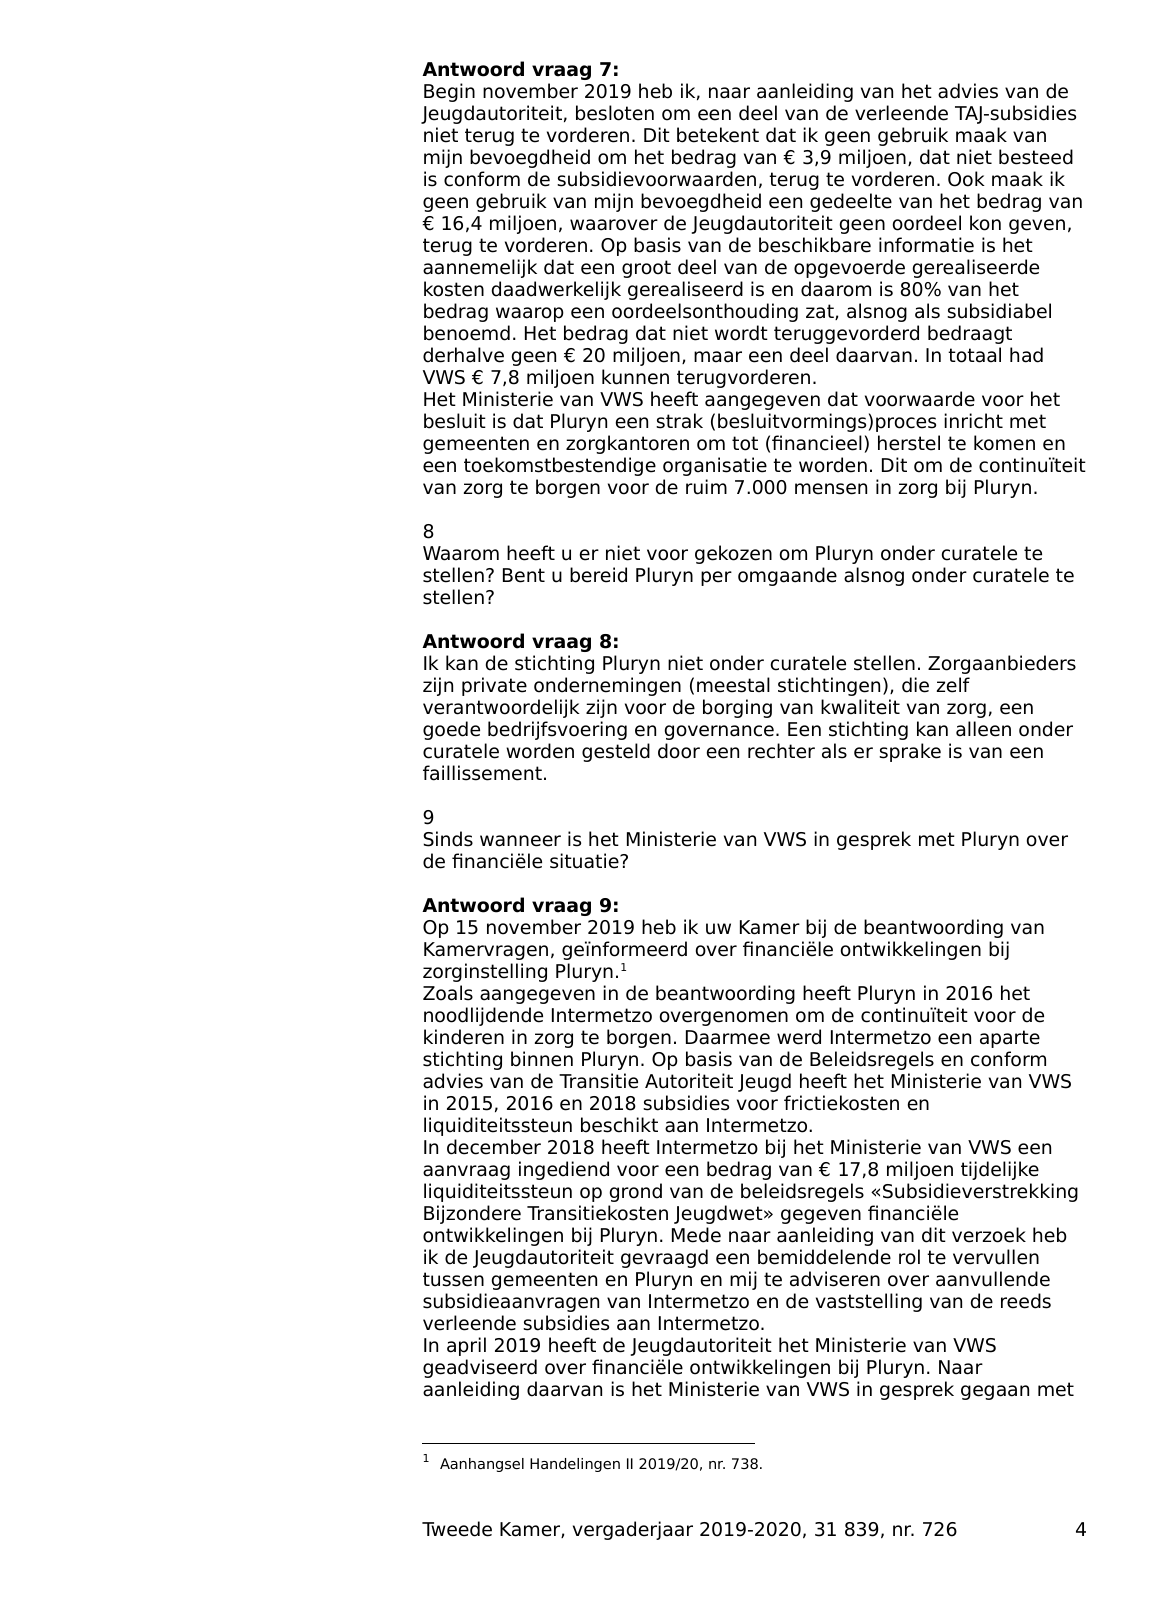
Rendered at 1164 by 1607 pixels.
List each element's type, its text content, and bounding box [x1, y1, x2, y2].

text Aanhangsel Handelingen II 2019/20, nr. 738. [422, 1452, 1087, 1474]
text Sinds wanneer is het Ministerie van VWS in gesprek met Pluryn over de financiële situatie? [422, 829, 1087, 873]
text Antwoord vraag 8: [422, 631, 1087, 653]
text In april 2019 heeft de Jeugdautoriteit het Ministerie van VWS geadviseerd over financiële ontwikkelingen bij Pluryn. Naar aanleiding daarvan is het Ministerie van VWS in gesprek gegaan met [422, 1335, 1087, 1401]
text Waarom heeft u er niet voor gekozen om Pluryn onder curatele te stellen? Bent u bereid Pluryn per omgaande alsnog onder curatele te stellen? [422, 543, 1087, 609]
text 8 [422, 521, 1087, 543]
text Antwoord vraag 7: [422, 59, 1087, 81]
text Ik kan de stichting Pluryn niet onder curatele stellen. Zorgaanbieders zijn private ondernemingen (meestal stichtingen), die zelf verantwoordelijk zijn voor de borging van kwaliteit van zorg, een goede bedrijfsvoering en governance. Een stichting kan alleen onder curatele worden gesteld door een rechter als er sprake is van een faillissement. [422, 653, 1087, 785]
text Het Ministerie van VWS heeft aangegeven dat voorwaarde voor het besluit is dat Pluryn een strak (besluitvormings)proces inricht met gemeenten en zorgkantoren om tot (financieel) herstel te komen en een toekomstbestendige organisatie te worden. Dit om de continuïteit van zorg te borgen voor de ruim 7.000 mensen in zorg bij Pluryn. [422, 389, 1087, 499]
text 9 [422, 807, 1087, 829]
text Op 15 november 2019 heb ik uw Kamer bij de beantwoording van Kamervragen, geïnformeerd over financiële ontwikkelingen bij zorginstelling Pluryn. [422, 917, 1087, 983]
text In december 2018 heeft Intermetzo bij het Ministerie van VWS een aanvraag ingediend voor een bedrag van € 17,8 miljoen tijdelijke liquiditeitssteun op grond van de beleidsregels «Subsidieverstrekking Bijzondere Transitiekosten Jeugdwet» gegeven financiële ontwikkelingen bij Pluryn. Mede naar aanleiding van dit verzoek heb ik de Jeugdautoriteit gevraagd een bemiddelende rol te vervullen tussen gemeenten en Pluryn en mij te adviseren over aanvullende subsidieaanvragen van Intermetzo en de vaststelling van de reeds verleende subsidies aan Intermetzo. [422, 1137, 1087, 1335]
text Begin november 2019 heb ik, naar aanleiding van het advies van de Jeugdautoriteit, besloten om een deel van de verleende TAJ-subsidies niet terug te vorderen. Dit betekent dat ik geen gebruik maak van mijn bevoegdheid om het bedrag van € 3,9 miljoen, dat niet besteed is conform de subsidievoorwaarden, terug te vorderen. Ook maak ik geen gebruik van mijn bevoegdheid een gedeelte van het bedrag van € 16,4 miljoen, waarover de Jeugdautoriteit geen oordeel kon geven, terug te vorderen. Op basis van de beschikbare informatie is het aannemelijk dat een groot deel van de opgevoerde gerealiseerde kosten daadwerkelijk gerealiseerd is en daarom is 80% van het bedrag waarop een oordeelsonthouding zat, alsnog als subsidiabel benoemd. Het bedrag dat niet wordt teruggevorderd bedraagt derhalve geen € 20 miljoen, maar een deel daarvan. In totaal had VWS € 7,8 miljoen kunnen terugvorderen. [422, 81, 1087, 389]
text Zoals aangegeven in de beantwoording heeft Pluryn in 2016 het noodlijdende Intermetzo overgenomen om de continuïteit voor de kinderen in zorg te borgen. Daarmee werd Intermetzo een aparte stichting binnen Pluryn. Op basis van de Beleidsregels en conform advies van de Transitie Autoriteit Jeugd heeft het Ministerie van VWS in 2015, 2016 en 2018 subsidies voor frictiekosten en liquiditeitssteun beschikt aan Intermetzo. [422, 983, 1087, 1137]
text Antwoord vraag 9: [422, 895, 1087, 917]
